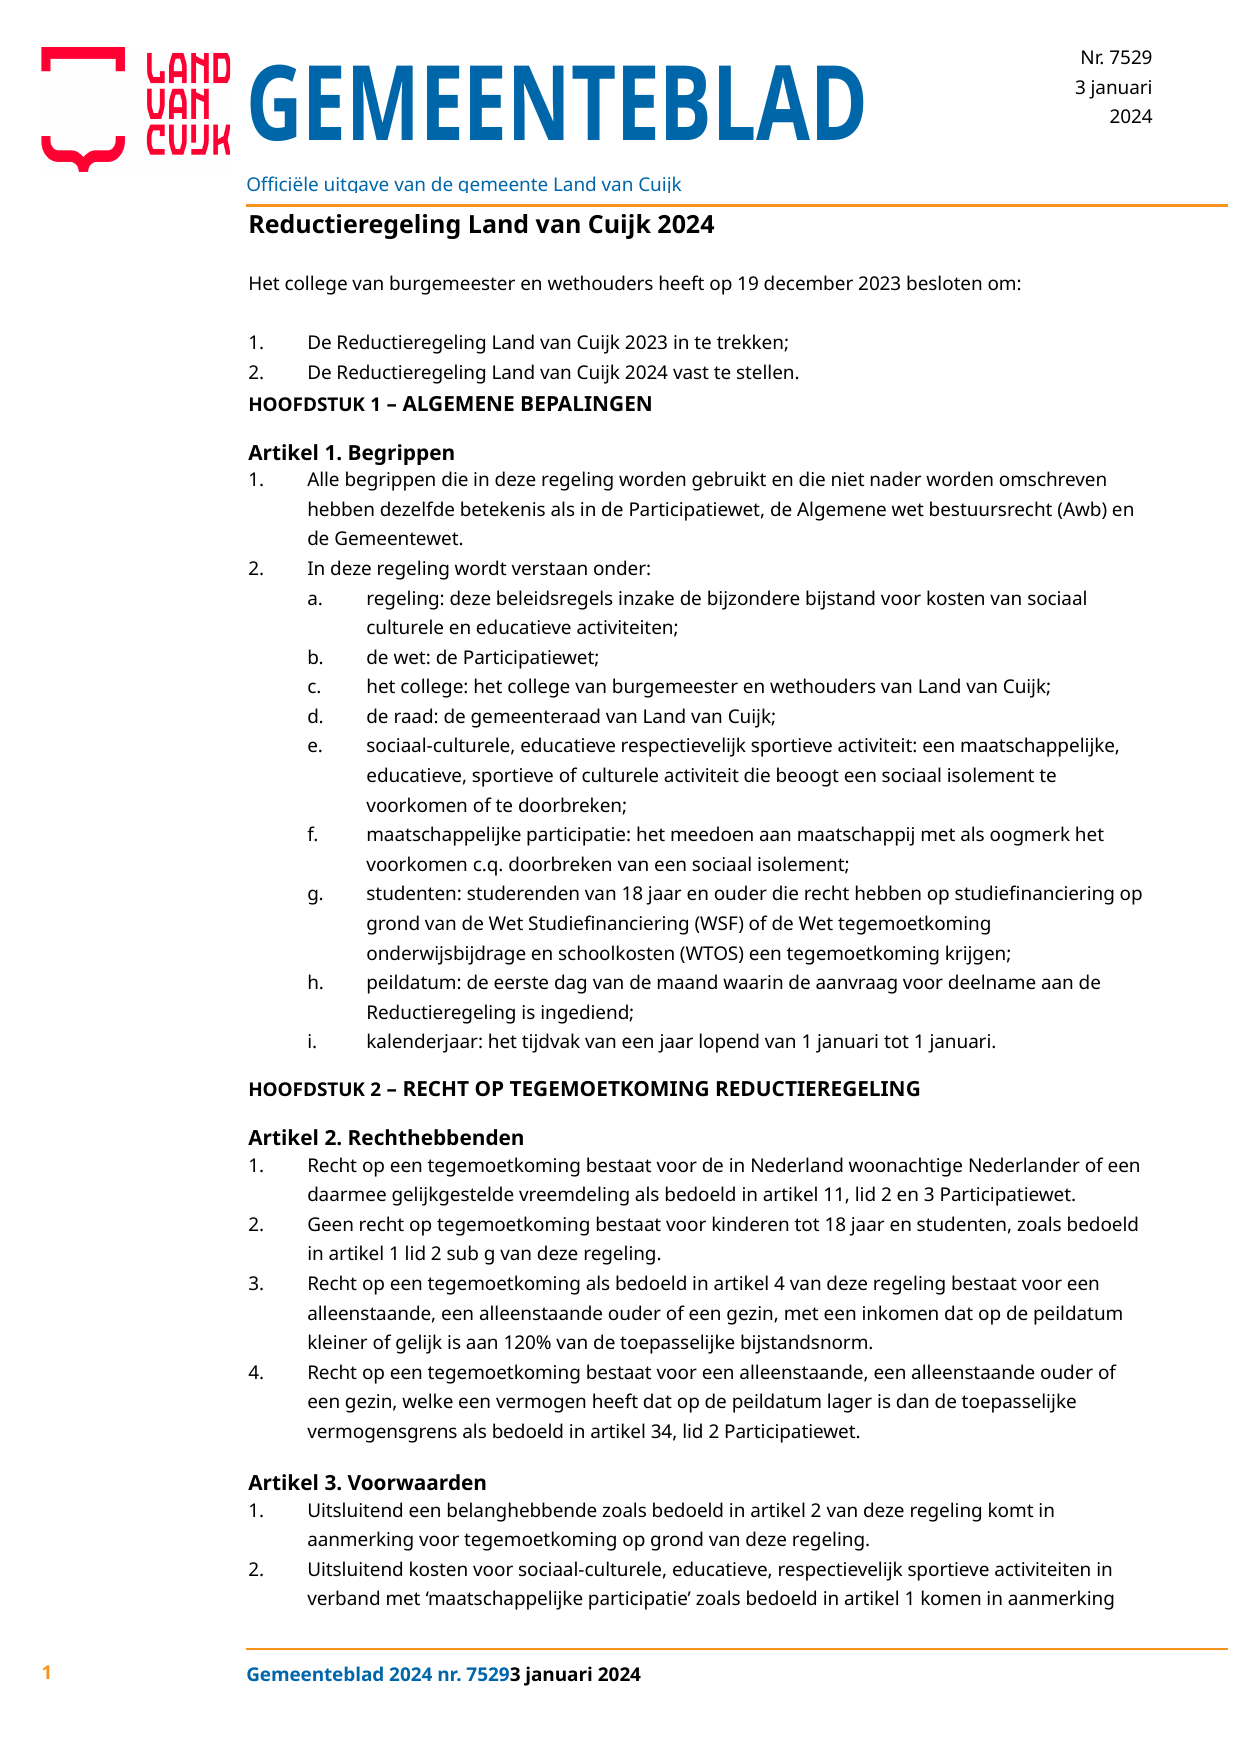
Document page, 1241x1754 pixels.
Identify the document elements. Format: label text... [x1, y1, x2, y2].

list regeling: deze beleidsregels inzake de bijzondere bijstand voor kosten van sociaal culturele en educatieve activiteiten; [307, 585, 1152, 640]
list Uitsluitend een belanghebbende zoals bedoeld in artikel 2 van deze regeling komt in aanmerking voor tegemoetkoming op grond van deze regeling. [248, 1497, 1152, 1552]
list de raad: de gemeenteraad van Land van Cuijk; [307, 703, 1152, 729]
text HOOFDSTUK 2 – RECHT OP TEGEMOETKOMING REDUCTIEREGELING [248, 1074, 1152, 1102]
list kalenderjaar: het tijdvak van een jaar lopend van 1 januari tot 1 januari. [307, 1028, 1152, 1054]
list maatschappelijke participatie: het meedoen aan maatschappij met als oogmerk het voorkomen c.q. doorbreken van een sociaal isolement; [307, 821, 1152, 877]
list In deze regeling wordt verstaan onder: [248, 555, 1152, 581]
text Artikel 2. Rechthebbenden [248, 1123, 1152, 1152]
text Artikel 3. Voorwaarden [248, 1468, 1152, 1497]
list peildatum: de eerste dag van de maand waarin de aanvraag voor deelname aan de Reductieregeling is ingediend; [307, 969, 1152, 1024]
list De Reductieregeling Land van Cuijk 2023 in te trekken; [248, 329, 1152, 355]
text Het college van burgemeester en wethouders heeft op 19 december 2023 besloten om: [248, 270, 1152, 296]
list sociaal-culturele, educatieve respectievelijk sportieve activiteit: een maatschappelijke, educatieve, sportieve of culturele activiteit die beoogt een sociaal isolement te voorkomen of te doorbreken; [307, 733, 1152, 817]
list het college: het college van burgemeester en wethouders van Land van Cuijk; [307, 673, 1152, 699]
picture [41, 47, 231, 172]
list de wet: de Participatiewet; [307, 644, 1152, 669]
list Recht op een tegemoetkoming als bedoeld in artikel 4 van deze regeling bestaat voor een alleenstaande, een alleenstaande ouder of een gezin, met een inkomen dat op de peildatum kleiner of gelijk is aan 120% van de toepasselijke bijstandsnorm. [248, 1270, 1152, 1355]
text Artikel 1. Begrippen [248, 438, 1152, 466]
list Geen recht op tegemoetkoming bestaat voor kinderen tot 18 jaar en studenten, zoals bedoeld in artikel 1 lid 2 sub g van deze regeling. [248, 1211, 1152, 1266]
list Uitsluitend kosten voor sociaal-culturele, educatieve, respectievelijk sportieve activiteiten in verband met ‘maatschappelijke participatie’ zoals bedoeld in artikel 1 komen in aanmerking [248, 1556, 1152, 1611]
list Recht op een tegemoetkoming bestaat voor een alleenstaande, een alleenstaande ouder of een gezin, welke een vermogen heeft dat op de peildatum lager is dan de toepasselijke vermogensgrens als bedoeld in artikel 34, lid 2 Participatiewet. [248, 1359, 1152, 1444]
list Recht op een tegemoetkoming bestaat voor de in Nederland woonachtige Nederlander of een daarmee gelijkgestelde vreemdeling als bedoeld in artikel 11, lid 2 en 3 Participatiewet. [248, 1152, 1152, 1207]
list Alle begrippen die in deze regeling worden gebruikt en die niet nader worden omschreven hebben dezelfde betekenis als in de Participatiewet, de Algemene wet bestuursrecht (Awb) en de Gemeentewet. [248, 466, 1152, 551]
list studenten: studerenden van 18 jaar en ouder die recht hebben op studiefinanciering op grond van de Wet Studiefinanciering (WSF) of de Wet tegemoetkoming onderwijsbijdrage en schoolkosten (WTOS) een tegemoetkoming krijgen; [307, 881, 1152, 965]
text HOOFDSTUK 1 – ALGEMENE BEPALINGEN [248, 389, 1152, 417]
text Reductieregeling Land van Cuijk 2024 [248, 207, 1152, 241]
list De Reductieregeling Land van Cuijk 2024 vast te stellen. [248, 359, 1152, 385]
